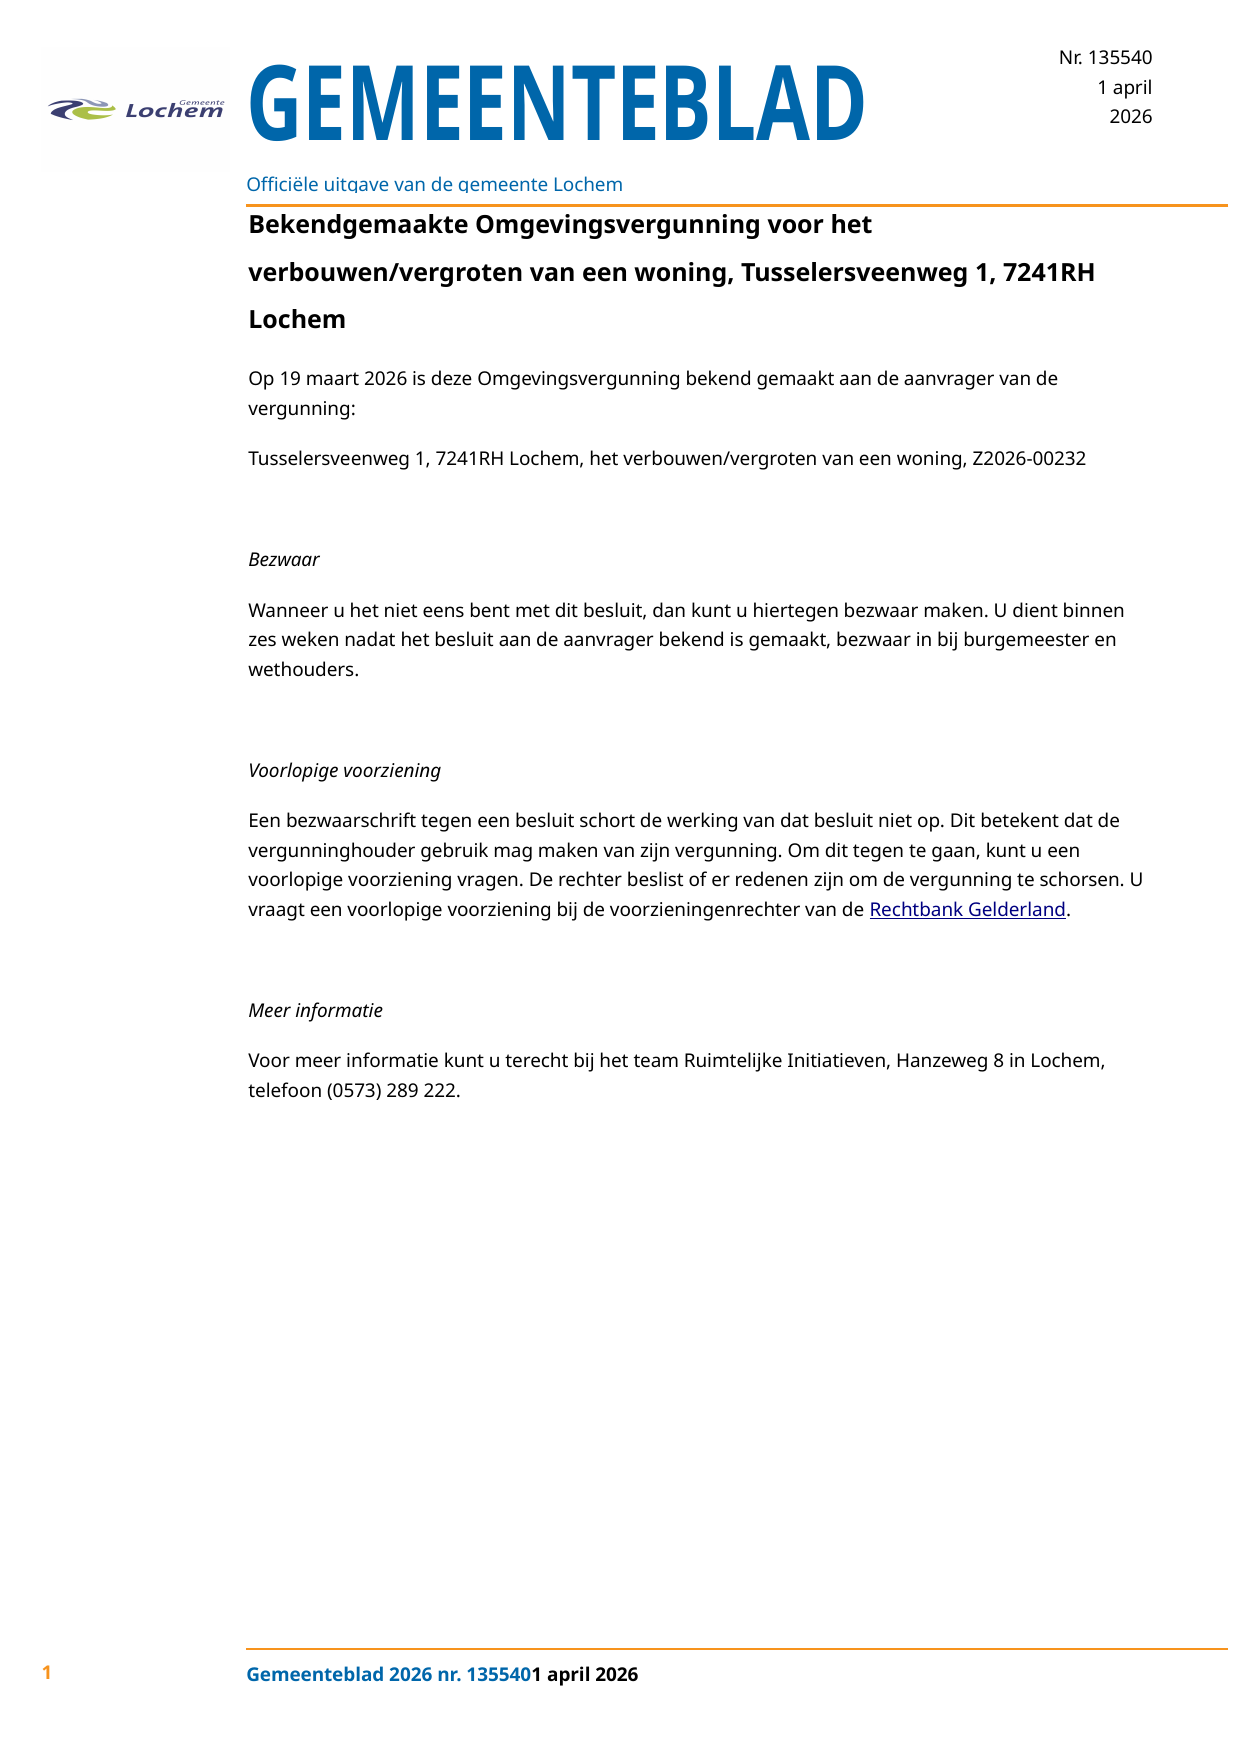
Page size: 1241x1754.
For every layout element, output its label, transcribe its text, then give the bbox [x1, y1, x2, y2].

text Een bezwaarschrift tegen een besluit schort de werking van dat besluit niet op. Dit betekent dat de vergunninghouder gebruik mag maken van zijn vergunning. Om dit tegen te gaan, kunt u een voorlopige voorziening vragen. De rechter beslist of er redenen zijn om de vergunning te schorsen. U vraagt een voorlopige voorziening bij de voorzieningenrechter van de Rechtbank Gelderland. [248, 807, 1152, 922]
text Voorlopige voorziening [248, 757, 1152, 782]
text Bekendgemaakte Omgevingsvergunning voor het verbouwen/vergroten van een woning, Tusselersveenweg 1, 7241RH Lochem [248, 207, 1152, 336]
text Meer informatie [248, 997, 1152, 1022]
text Tusselersveenweg 1, 7241RH Lochem, het verbouwen/vergroten van een woning, Z2026-00232 [248, 446, 1152, 471]
text Wanneer u het niet eens bent met dit besluit, dan kunt u hiertegen bezwaar maken. U dient binnen zes weken nadat het besluit aan de aanvrager bekend is gemaakt, bezwaar in bij burgemeester en wethouders. [248, 597, 1152, 682]
text Voor meer informatie kunt u terecht bij het team Ruimtelijke Initiatieven, Hanzeweg 8 in Lochem, telefoon (0573) 289 222. [248, 1047, 1152, 1102]
text Bezwaar [248, 546, 1152, 572]
text Op 19 maart 2026 is deze Omgevingsvergunning bekend gemaakt aan de aanvrager van de vergunning: [248, 366, 1152, 421]
picture [41, 47, 231, 172]
